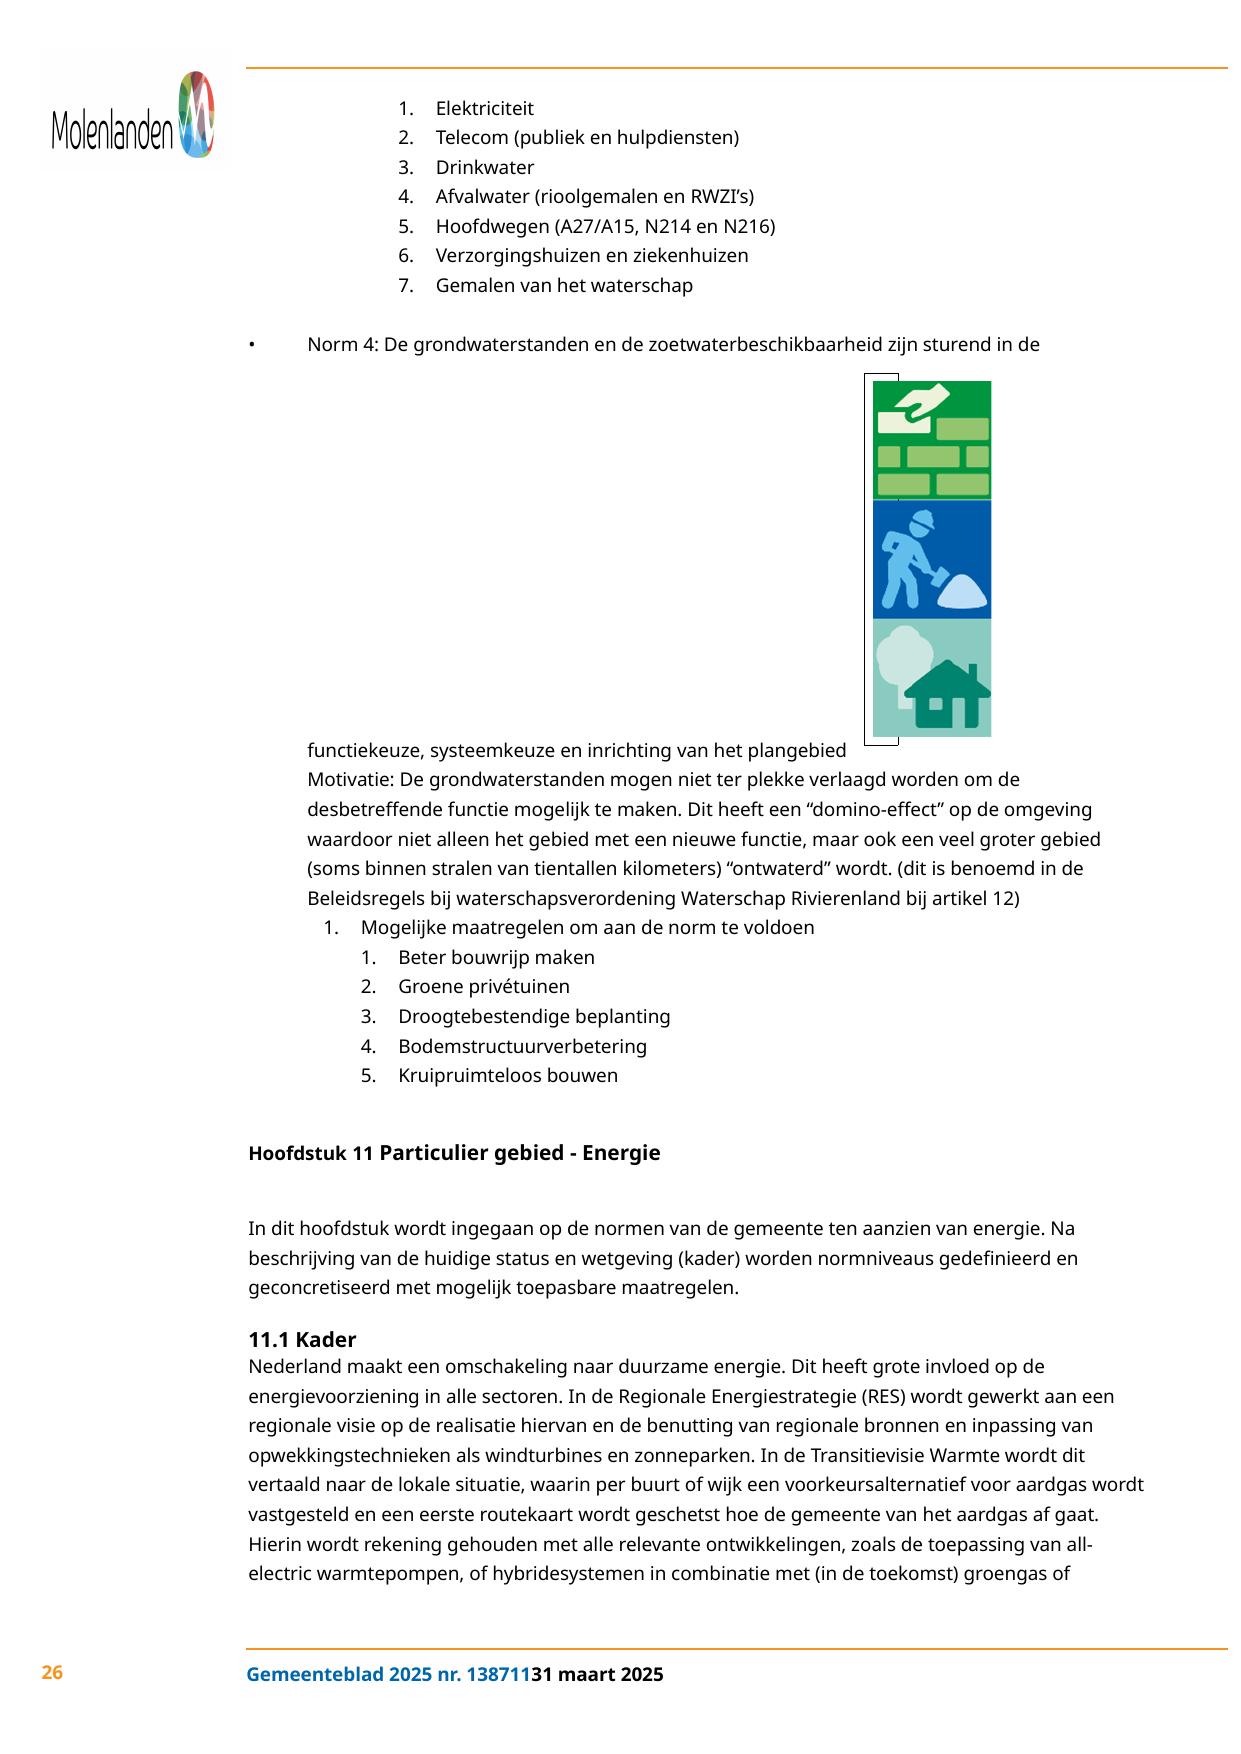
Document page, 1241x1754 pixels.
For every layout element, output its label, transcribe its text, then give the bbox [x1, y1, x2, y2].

list Bodemstructuurverbetering [361, 1033, 1152, 1058]
text Hoofdstuk 11 Particulier gebied - Energie [248, 1138, 1152, 1166]
list Droogtebestendige beplanting [361, 1003, 1152, 1029]
text Nederland maakt een omschakeling naar duurzame energie. Dit heeft grote invloed op de energievoorziening in alle sectoren. In de Regionale Energiestrategie (RES) wordt gewerkt aan een regionale visie op de realisatie hiervan en de benutting van regionale bronnen en inpassing van opwekkingstechnieken als windturbines en zonneparken. In de Transitievisie Warmte wordt dit vertaald naar de lokale situatie, waarin per buurt of wijk een voorkeursalternatief voor aardgas wordt vastgesteld en een eerste routekaart wordt geschetst hoe de gemeente van het aardgas af gaat. Hierin wordt rekening gehouden met alle relevante ontwikkelingen, zoals de toepassing van all-electric warmtepompen, of hybridesystemen in combinatie met (in de toekomst) groengas of [248, 1353, 1152, 1586]
text 11.1 Kader [248, 1325, 1152, 1353]
list Hoofdwegen (A27/A15, N214 en N216) [398, 213, 1152, 239]
list Kruipruimteloos bouwen [361, 1062, 1152, 1088]
list Beter bouwrijp maken [361, 944, 1152, 970]
list Mogelijke maatregelen om aan de norm te voldoen [323, 914, 1152, 940]
list Gemalen van het waterschap [398, 272, 1152, 298]
list Afvalwater (rioolgemalen en RWZI’s) [398, 183, 1152, 209]
list Verzorgingshuizen en ziekenhuizen [398, 243, 1152, 268]
picture [873, 381, 992, 737]
list Groene privétuinen [361, 974, 1152, 999]
list Drinkwater [398, 154, 1152, 180]
list Elektriciteit [398, 95, 1152, 121]
list Telecom (publiek en hulpdiensten) [398, 124, 1152, 150]
list Norm 4: De grondwaterstanden en de zoetwaterbeschikbaarheid zijn sturend in de functiekeuze, systeemkeuze en inrichting van het plangebied [248, 331, 1152, 763]
picture [41, 47, 231, 172]
text In dit hoofdstuk wordt ingegaan op de normen van de gemeente ten aanzien van energie. Na beschrijving van de huidige status en wetgeving (kader) worden normniveaus gedefinieerd en geconcretiseerd met mogelijk toepasbare maatregelen. [248, 1215, 1152, 1300]
list Motivatie: De grondwaterstanden mogen niet ter plekke verlaagd worden om de desbetreffende functie mogelijk te maken. Dit heeft een “domino-effect” op de omgeving waardoor niet alleen het gebied met een nieuwe functie, maar ook een veel groter gebied (soms binnen stralen van tientallen kilometers) “ontwaterd” wordt. (dit is benoemd in de Beleidsregels bij waterschapsverordening Waterschap Rivierenland bij artikel 12) [248, 767, 1152, 911]
